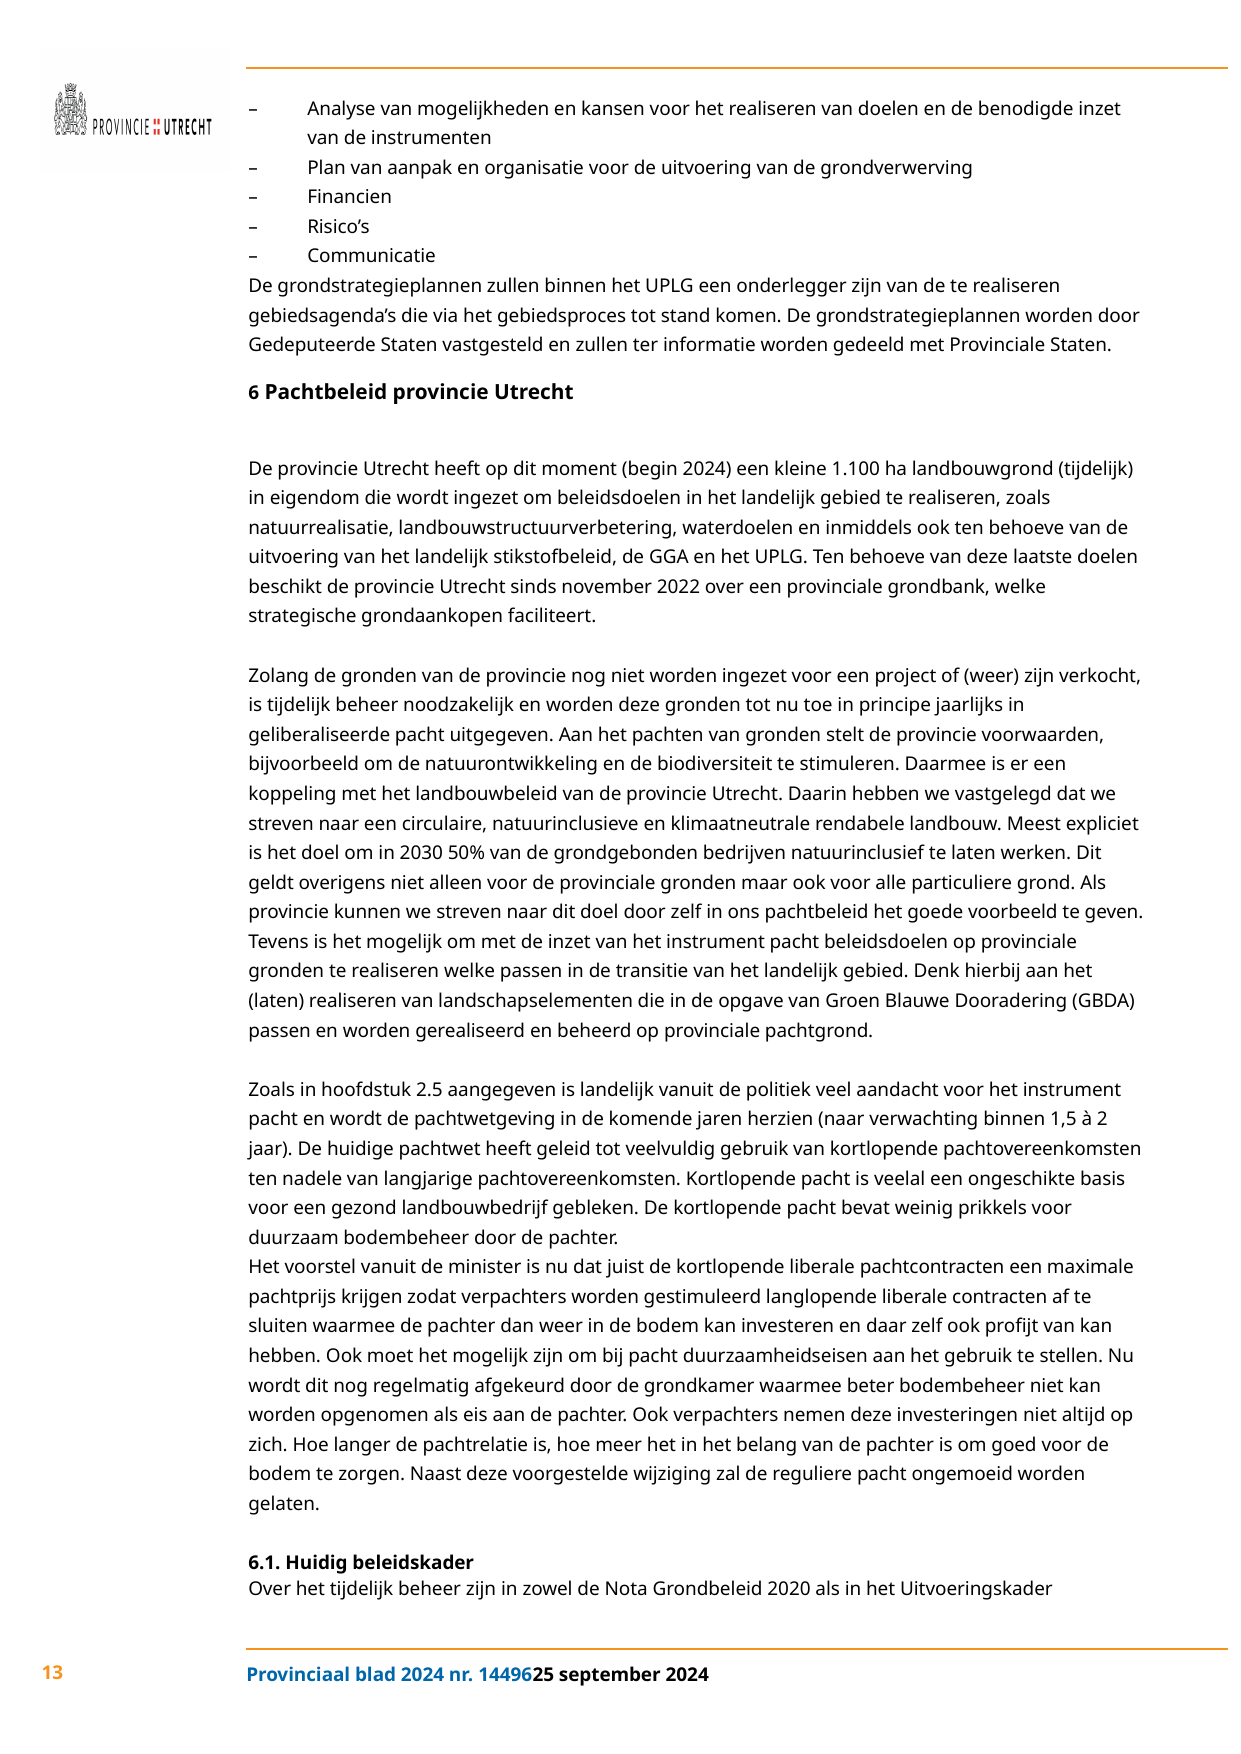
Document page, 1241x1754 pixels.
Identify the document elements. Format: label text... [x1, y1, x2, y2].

text 6.1. Huidig beleidskader [248, 1549, 1152, 1575]
list Risico’s [248, 213, 1152, 239]
list Financien [248, 183, 1152, 209]
text Zoals in hoofdstuk 2.5 aangegeven is landelijk vanuit de politiek veel aandacht voor het instrument pacht en wordt de pachtwetgeving in de komende jaren herzien (naar verwachting binnen 1,5 à 2 jaar). De huidige pachtwet heeft geleid tot veelvuldig gebruik van kortlopende pachtovereenkomsten ten nadele van langjarige pachtovereenkomsten. Kortlopende pacht is veelal een ongeschikte basis voor een gezond landbouwbedrijf gebleken. De kortlopende pacht bevat weinig prikkels voor duurzaam bodembeheer door de pachter. [248, 1076, 1152, 1250]
list Communicatie [248, 243, 1152, 268]
text De provincie Utrecht heeft op dit moment (begin 2024) een kleine 1.100 ha landbouwgrond (tijdelijk) in eigendom die wordt ingezet om beleidsdoelen in het landelijk gebied te realiseren, zoals natuurrealisatie, landbouwstructuurverbetering, waterdoelen en inmiddels ook ten behoeve van de uitvoering van het landelijk stikstofbeleid, de GGA en het UPLG. Ten behoeve van deze laatste doelen beschikt de provincie Utrecht sinds november 2022 over een provinciale grondbank, welke strategische grondaankopen faciliteert. [248, 455, 1152, 628]
list Plan van aanpak en organisatie voor de uitvoering van de grondverwerving [248, 154, 1152, 180]
text Het voorstel vanuit de minister is nu dat juist de kortlopende liberale pachtcontracten een maximale pachtprijs krijgen zodat verpachters worden gestimuleerd langlopende liberale contracten af te sluiten waarmee de pachter dan weer in de bodem kan investeren en daar zelf ook profijt van kan hebben. Ook moet het mogelijk zijn om bij pacht duurzaamheidseisen aan het gebruik te stellen. Nu wordt dit nog regelmatig afgekeurd door de grondkamer waarmee beter bodembeheer niet kan worden opgenomen als eis aan de pachter. Ook verpachters nemen deze investeringen niet altijd op zich. Hoe langer de pachtrelatie is, hoe meer het in het belang van de pachter is om goed voor de bodem te zorgen. Naast deze voorgestelde wijziging zal de reguliere pacht ongemoeid worden gelaten. [248, 1253, 1152, 1516]
picture [41, 47, 231, 172]
text Zolang de gronden van de provincie nog niet worden ingezet voor een project of (weer) zijn verkocht, is tijdelijk beheer noodzakelijk en worden deze gronden tot nu toe in principe jaarlijks in geliberaliseerde pacht uitgegeven. Aan het pachten van gronden stelt de provincie voorwaarden, bijvoorbeeld om de natuurontwikkeling en de biodiversiteit te stimuleren. Daarmee is er een koppeling met het landbouwbeleid van de provincie Utrecht. Daarin hebben we vastgelegd dat we streven naar een circulaire, natuurinclusieve en klimaatneutrale rendabele landbouw. Meest expliciet is het doel om in 2030 50% van de grondgebonden bedrijven natuurinclusief te laten werken. Dit geldt overigens niet alleen voor de provinciale gronden maar ook voor alle particuliere grond. Als provincie kunnen we streven naar dit doel door zelf in ons pachtbeleid het goede voorbeeld te geven. Tevens is het mogelijk om met de inzet van het instrument pacht beleidsdoelen op provinciale gronden te realiseren welke passen in de transitie van het landelijk gebied. Denk hierbij aan het (laten) realiseren van landschapselementen die in de opgave van Groen Blauwe Dooradering (GBDA) passen en worden gerealiseerd en beheerd op provinciale pachtgrond. [248, 662, 1152, 1043]
text Over het tijdelijk beheer zijn in zowel de Nota Grondbeleid 2020 als in het Uitvoeringskader [248, 1575, 1152, 1601]
text De grondstrategieplannen zullen binnen het UPLG een onderlegger zijn van de te realiseren gebiedsagenda’s die via het gebiedsproces tot stand komen. De grondstrategieplannen worden door Gedeputeerde Staten vastgesteld en zullen ter informatie worden gedeeld met Provinciale Staten. [248, 272, 1152, 357]
text 6 Pachtbeleid provincie Utrecht [248, 377, 1152, 406]
list Analyse van mogelijkheden en kansen voor het realiseren van doelen en de benodigde inzet van de instrumenten [248, 95, 1152, 150]
